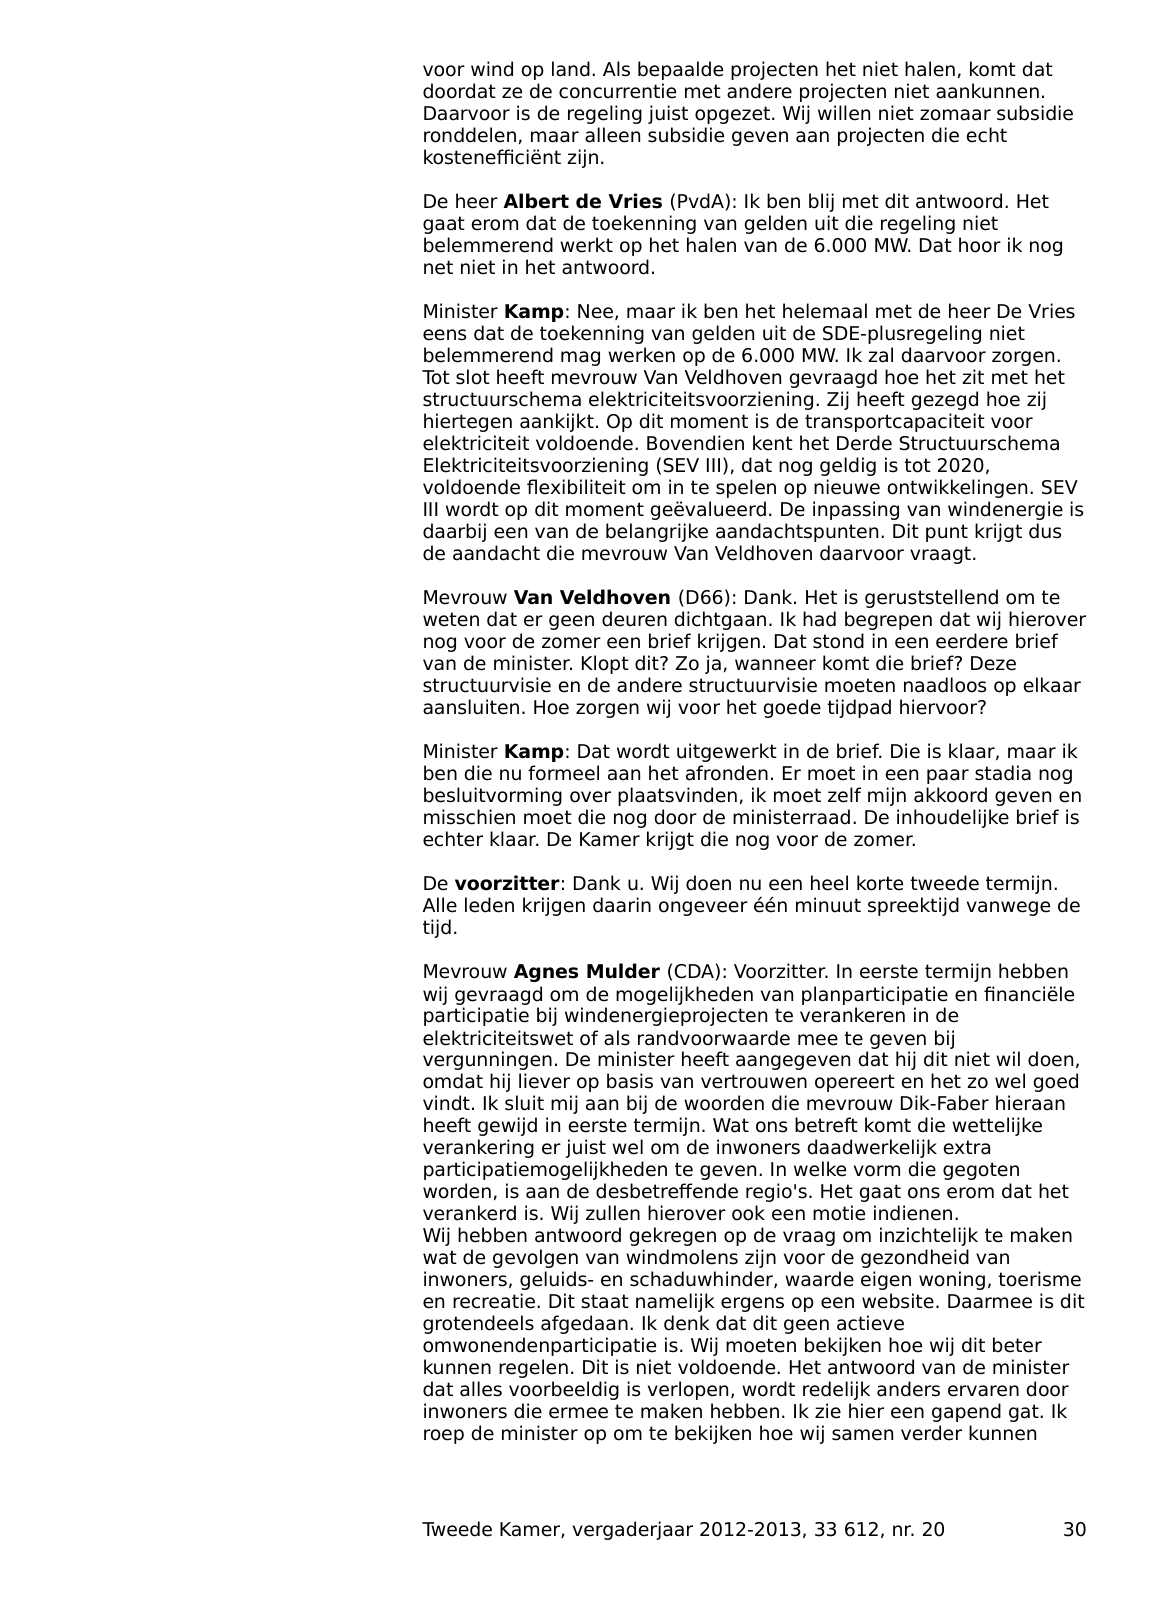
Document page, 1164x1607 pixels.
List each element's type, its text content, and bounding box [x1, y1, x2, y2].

text voor wind op land. Als bepaalde projecten het niet halen, komt dat doordat ze de concurrentie met andere projecten niet aankunnen. Daarvoor is de regeling juist opgezet. Wij willen niet zomaar subsidie ronddelen, maar alleen subsidie geven aan projecten die echt kostenefficiënt zijn. [422, 59, 1087, 169]
text De heer Albert de Vries (PvdA): Ik ben blij met dit antwoord. Het gaat erom dat de toekenning van gelden uit die regeling niet belemmerend werkt op het halen van de 6.000 MW. Dat hoor ik nog net niet in het antwoord. [422, 191, 1087, 279]
text Mevrouw Agnes Mulder (CDA): Voorzitter. In eerste termijn hebben wij gevraagd om de mogelijkheden van planparticipatie en financiële participatie bij windenergieprojecten te verankeren in de elektriciteitswet of als randvoorwaarde mee te geven bij vergunningen. De minister heeft aangegeven dat hij dit niet wil doen, omdat hij liever op basis van vertrouwen opereert en het zo wel goed vindt. Ik sluit mij aan bij de woorden die mevrouw Dik-Faber hieraan heeft gewijd in eerste termijn. Wat ons betreft komt die wettelijke verankering er juist wel om de inwoners daadwerkelijk extra participatiemogelijkheden te geven. In welke vorm die gegoten worden, is aan de desbetreffende regio's. Het gaat ons erom dat het verankerd is. Wij zullen hierover ook een motie indienen. [422, 961, 1087, 1225]
text Minister Kamp: Nee, maar ik ben het helemaal met de heer De Vries eens dat de toekenning van gelden uit de SDE-plusregeling niet belemmerend mag werken op de 6.000 MW. Ik zal daarvoor zorgen. [422, 301, 1087, 367]
text Wij hebben antwoord gekregen op de vraag om inzichtelijk te maken wat de gevolgen van windmolens zijn voor de gezondheid van inwoners, geluids- en schaduwhinder, waarde eigen woning, toerisme en recreatie. Dit staat namelijk ergens op een website. Daarmee is dit grotendeels afgedaan. Ik denk dat dit geen actieve omwonendenparticipatie is. Wij moeten bekijken hoe wij dit beter kunnen regelen. Dit is niet voldoende. Het antwoord van de minister dat alles voorbeeldig is verlopen, wordt redelijk anders ervaren door inwoners die ermee te maken hebben. Ik zie hier een gapend gat. Ik roep de minister op om te bekijken hoe wij samen verder kunnen [422, 1225, 1087, 1445]
text Tot slot heeft mevrouw Van Veldhoven gevraagd hoe het zit met het structuurschema elektriciteitsvoorziening. Zij heeft gezegd hoe zij hiertegen aankijkt. Op dit moment is de transportcapaciteit voor elektriciteit voldoende. Bovendien kent het Derde Structuurschema Elektriciteitsvoorziening (SEV III), dat nog geldig is tot 2020, voldoende flexibiliteit om in te spelen op nieuwe ontwikkelingen. SEV III wordt op dit moment geëvalueerd. De inpassing van windenergie is daarbij een van de belangrijke aandachtspunten. Dit punt krijgt dus de aandacht die mevrouw Van Veldhoven daarvoor vraagt. [422, 367, 1087, 565]
text Mevrouw Van Veldhoven (D66): Dank. Het is geruststellend om te weten dat er geen deuren dichtgaan. Ik had begrepen dat wij hierover nog voor de zomer een brief krijgen. Dat stond in een eerdere brief van de minister. Klopt dit? Zo ja, wanneer komt die brief? Deze structuurvisie en de andere structuurvisie moeten naadloos op elkaar aansluiten. Hoe zorgen wij voor het goede tijdpad hiervoor? [422, 587, 1087, 719]
text De voorzitter: Dank u. Wij doen nu een heel korte tweede termijn. Alle leden krijgen daarin ongeveer één minuut spreektijd vanwege de tijd. [422, 873, 1087, 939]
text Minister Kamp: Dat wordt uitgewerkt in de brief. Die is klaar, maar ik ben die nu formeel aan het afronden. Er moet in een paar stadia nog besluitvorming over plaatsvinden, ik moet zelf mijn akkoord geven en misschien moet die nog door de ministerraad. De inhoudelijke brief is echter klaar. De Kamer krijgt die nog voor de zomer. [422, 741, 1087, 851]
